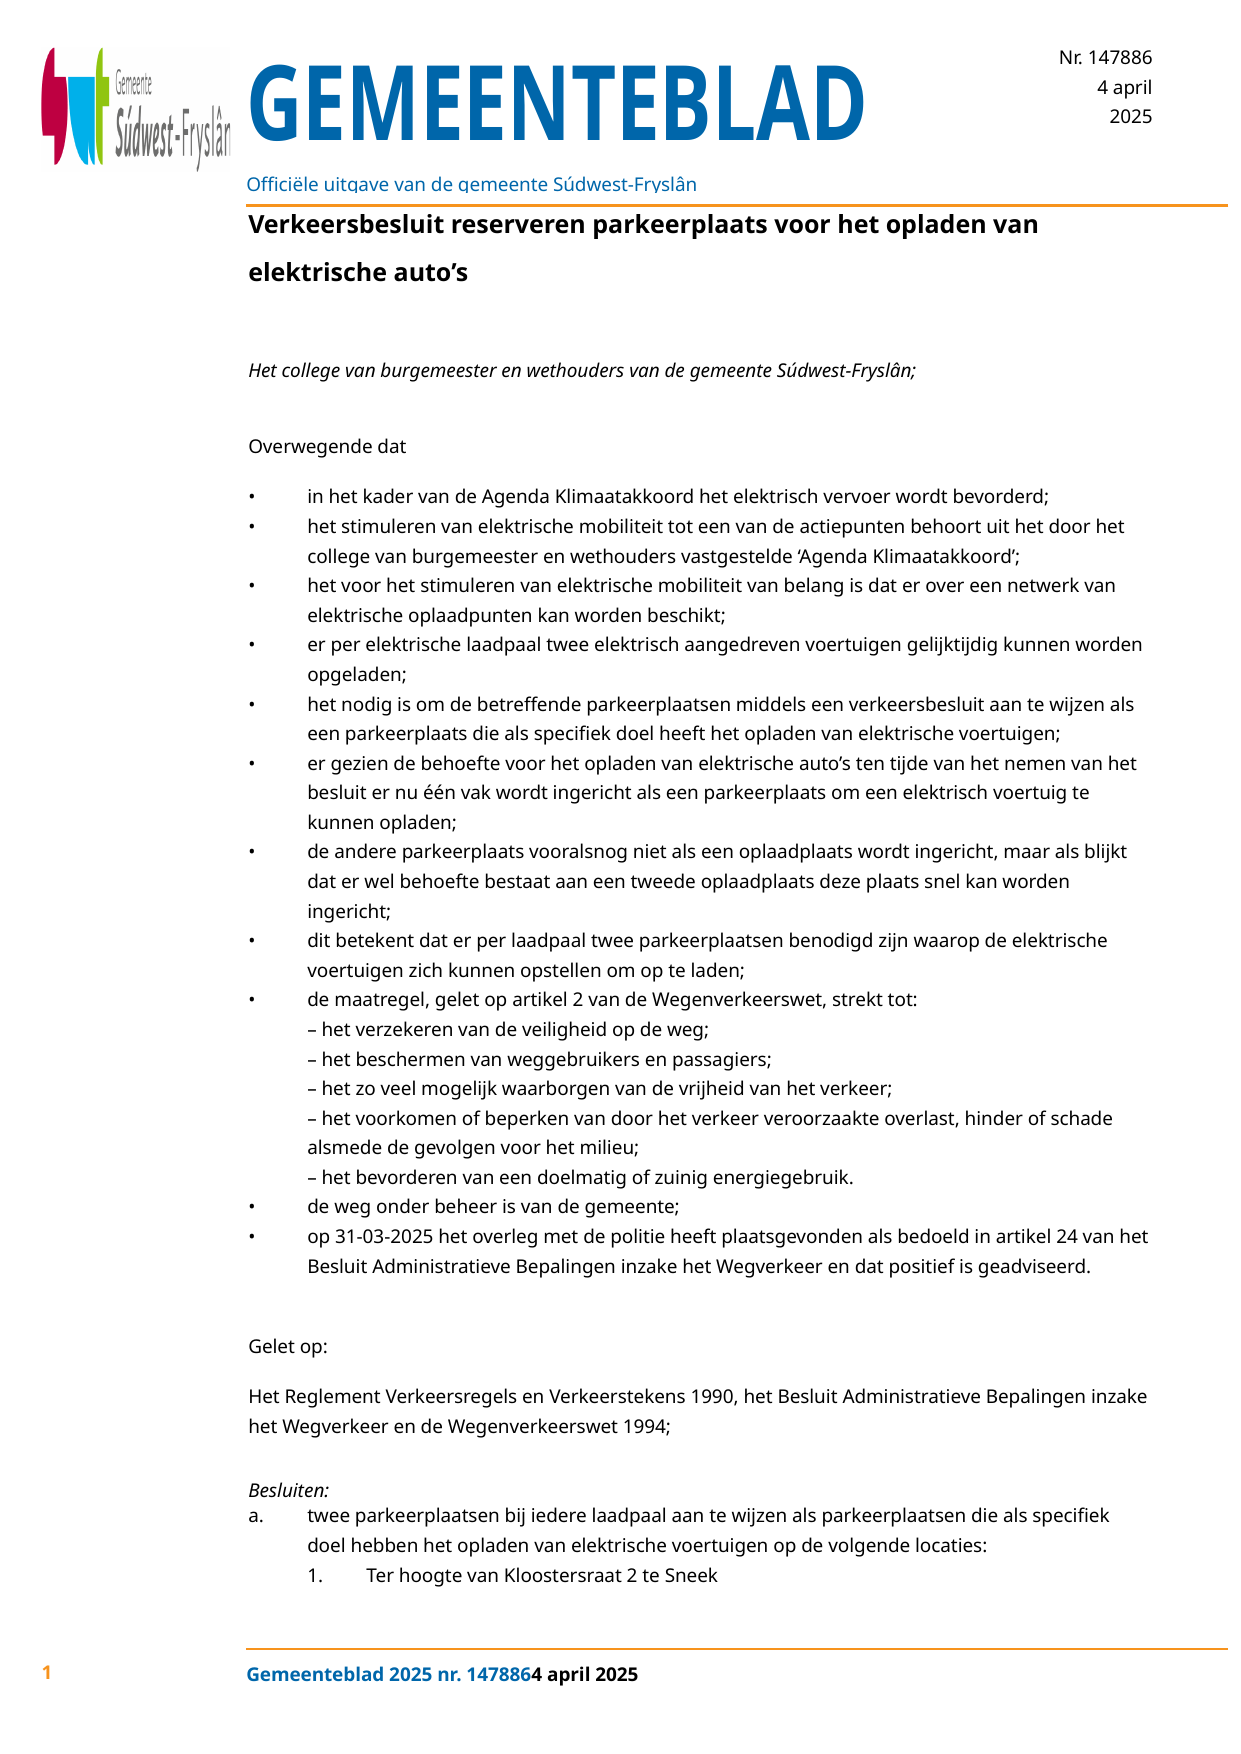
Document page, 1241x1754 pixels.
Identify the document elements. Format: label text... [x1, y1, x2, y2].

text Het Reglement Verkeersregels en Verkeerstekens 1990, het Besluit Administratieve Bepalingen inzake het Wegverkeer en de Wegenverkeerswet 1994; [248, 1383, 1152, 1439]
list op 31-03-2025 het overleg met de politie heeft plaatsgevonden als bedoeld in artikel 24 van het Besluit Administratieve Bepalingen inzake het Wegverkeer en dat positief is geadviseerd. [248, 1223, 1152, 1279]
list – het bevorderen van een doelmatig of zuinig energiegebruik. [248, 1164, 1152, 1190]
text Besluiten: [248, 1477, 1152, 1503]
list het stimuleren van elektrische mobiliteit tot een van de actiepunten behoort uit het door het college van burgemeester en wethouders vastgestelde ‘Agenda Klimaatakkoord’; [248, 513, 1152, 569]
text Verkeersbesluit reserveren parkeerplaats voor het opladen van elektrische auto’s [248, 207, 1152, 288]
list de weg onder beheer is van de gemeente; [248, 1194, 1152, 1219]
list twee parkeerplaatsen bij iedere laadpaal aan te wijzen als parkeerplaatsen die als specifiek doel hebben het opladen van elektrische voertuigen op de volgende locaties: [248, 1503, 1152, 1558]
list dit betekent dat er per laadpaal twee parkeerplaatsen benodigd zijn waarop de elektrische voertuigen zich kunnen opstellen om op te laden; [248, 927, 1152, 983]
list – het voorkomen of beperken van door het verkeer veroorzaakte overlast, hinder of schade alsmede de gevolgen voor het milieu; [248, 1105, 1152, 1160]
list het nodig is om de betreffende parkeerplaatsen middels een verkeersbesluit aan te wijzen als een parkeerplaats die als specifiek doel heeft het opladen van elektrische voertuigen; [248, 691, 1152, 746]
list – het beschermen van weggebruikers en passagiers; [248, 1046, 1152, 1072]
text Het college van burgemeester en wethouders van de gemeente Súdwest-Fryslân; [248, 357, 1152, 383]
list – het zo veel mogelijk waarborgen van de vrijheid van het verkeer; [248, 1075, 1152, 1101]
list in het kader van de Agenda Klimaatakkoord het elektrisch vervoer wordt bevorderd; [248, 484, 1152, 509]
list er gezien de behoefte voor het opladen van elektrische auto’s ten tijde van het nemen van het besluit er nu één vak wordt ingericht als een parkeerplaats om een elektrisch voertuig te kunnen opladen; [248, 750, 1152, 835]
list de maatregel, gelet op artikel 2 van de Wegenverkeerswet, strekt tot: [248, 987, 1152, 1012]
list – het verzekeren van de veiligheid op de weg; [248, 1016, 1152, 1042]
list Ter hoogte van Kloostersraat 2 te Sneek [307, 1562, 1152, 1587]
text Overwegende dat [248, 433, 1152, 459]
list het voor het stimuleren van elektrische mobiliteit van belang is dat er over een netwerk van elektrische oplaadpunten kan worden beschikt; [248, 572, 1152, 628]
list de andere parkeerplaats vooralsnog niet als een oplaadplaats wordt ingericht, maar als blijkt dat er wel behoefte bestaat aan een tweede oplaadplaats deze plaats snel kan worden ingericht; [248, 839, 1152, 924]
text Gelet op: [248, 1333, 1152, 1359]
picture [41, 47, 231, 172]
list er per elektrische laadpaal twee elektrisch aangedreven voertuigen gelijktijdig kunnen worden opgeladen; [248, 632, 1152, 687]
